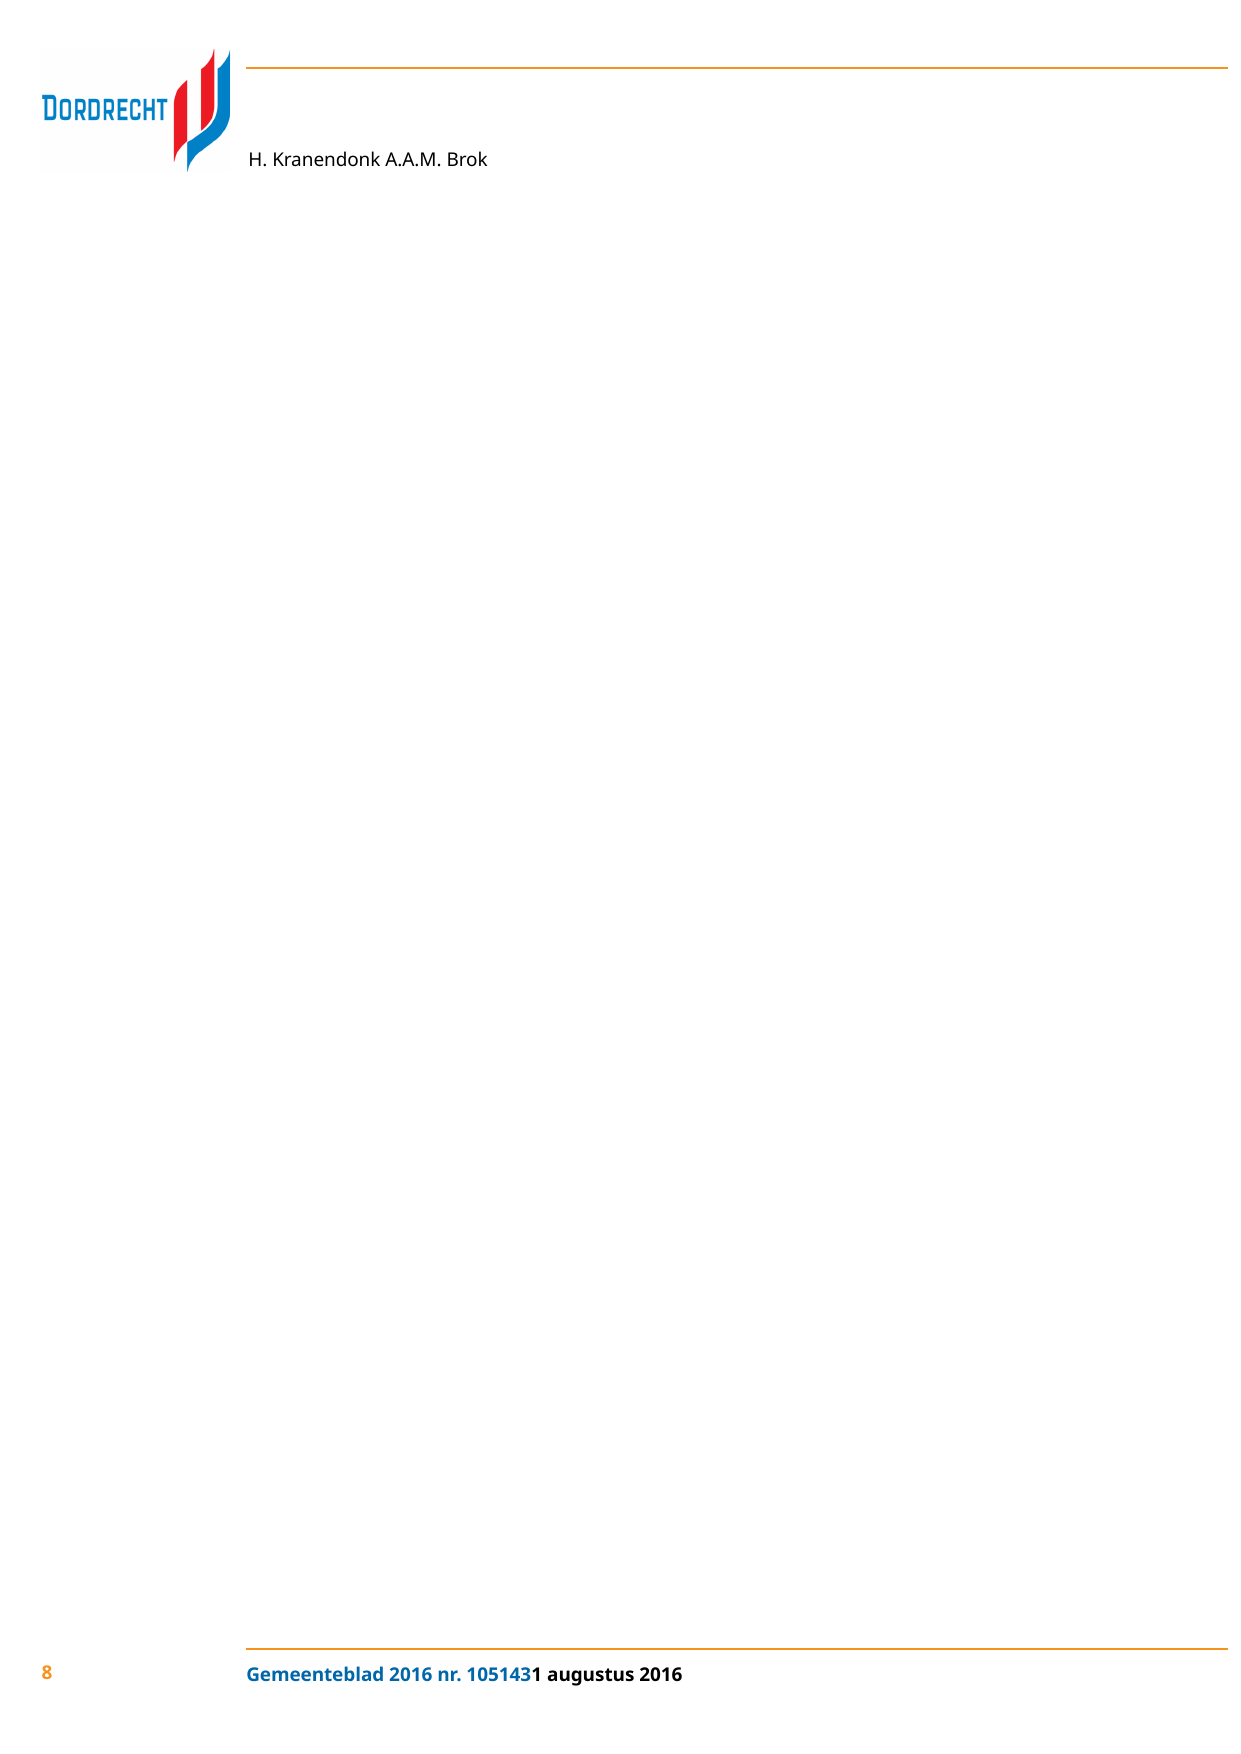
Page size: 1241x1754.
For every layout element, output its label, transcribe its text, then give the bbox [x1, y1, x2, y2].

picture [41, 47, 231, 172]
text H. Kranendonk A.A.M. Brok [248, 146, 1152, 172]
